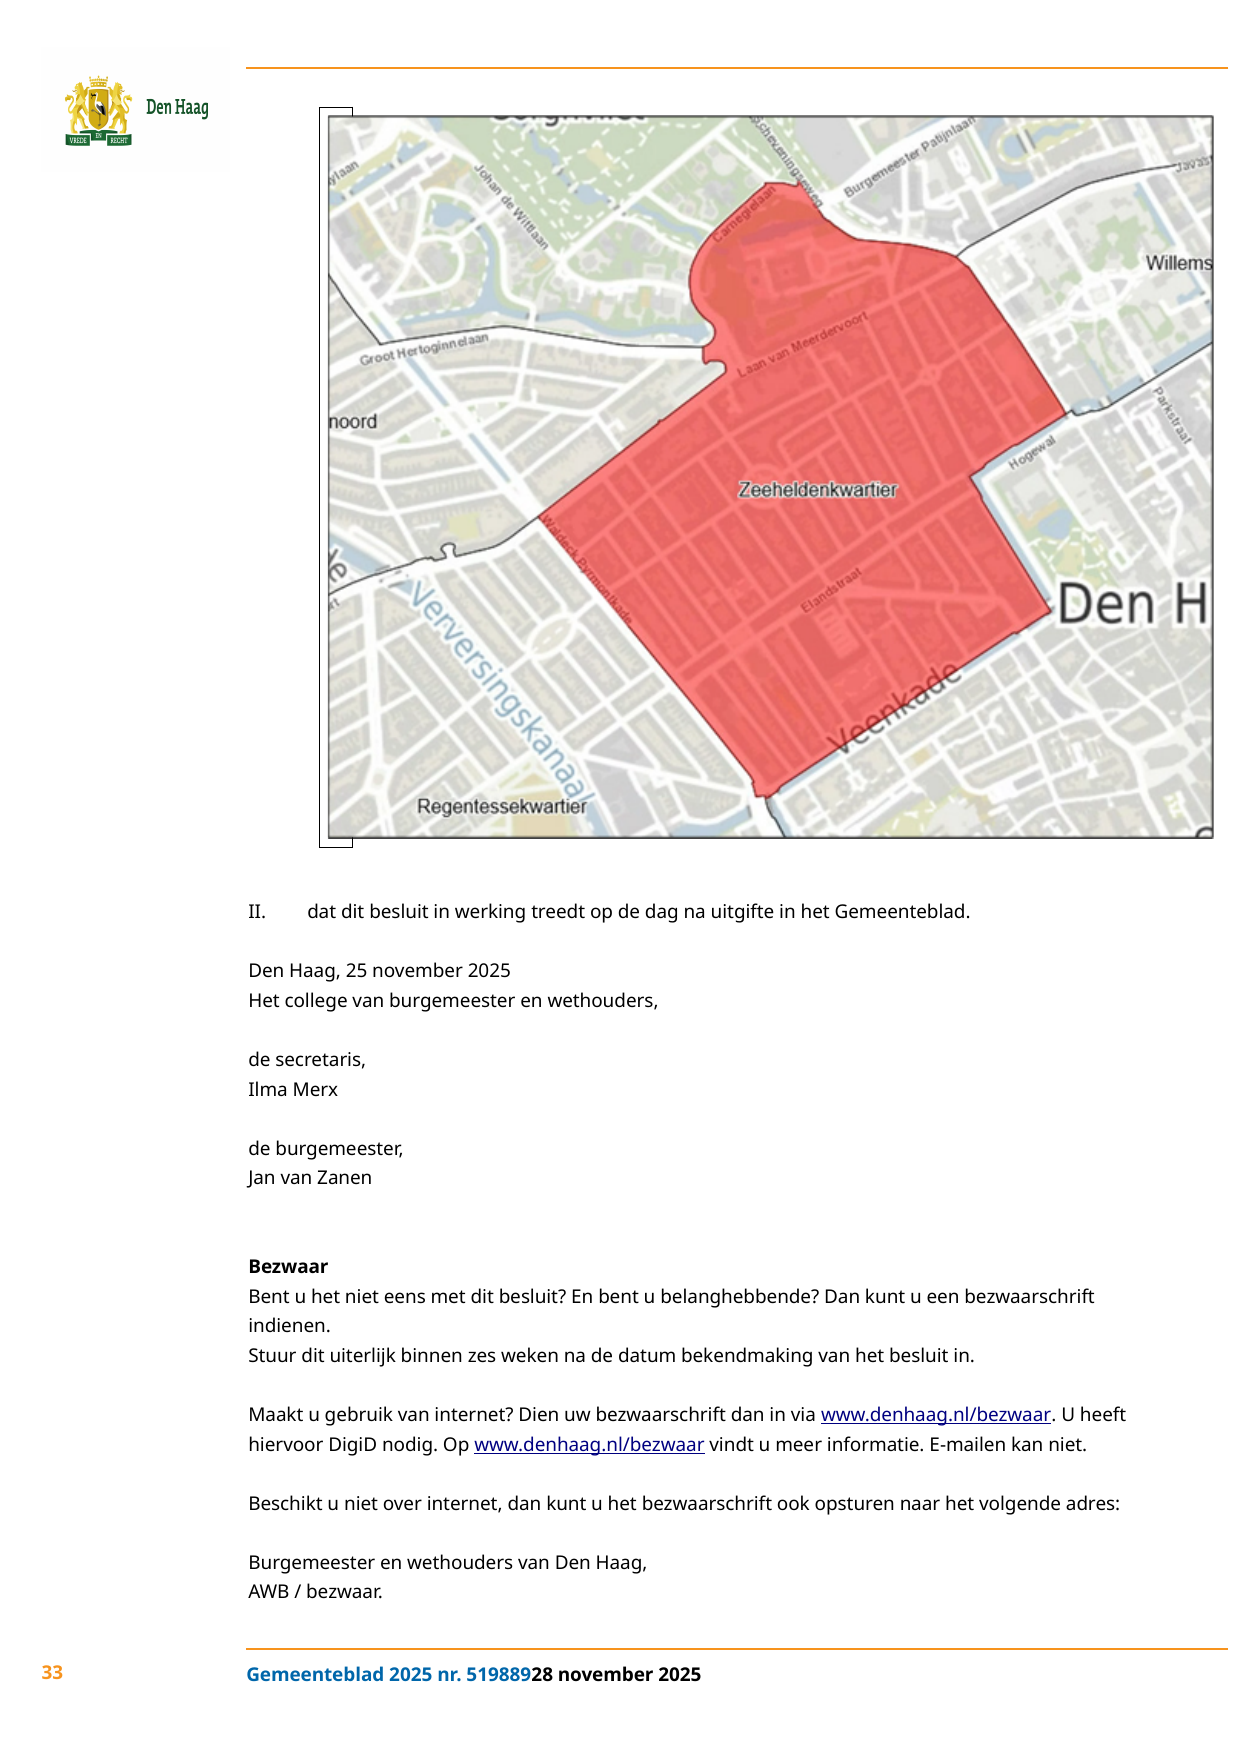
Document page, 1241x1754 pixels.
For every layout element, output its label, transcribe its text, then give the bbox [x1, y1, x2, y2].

text Maakt u gebruik van internet? Dien uw bezwaarschrift dan in via www.denhaag.nl/bezwaar. U heeft hiervoor DigiD nodig. Op www.denhaag.nl/bezwaar vindt u meer informatie. E-mailen kan niet. [248, 1401, 1152, 1457]
text Bent u het niet eens met dit besluit? En bent u belanghebbende? Dan kunt u een bezwaarschrift indienen. [248, 1283, 1152, 1338]
text Stuur dit uiterlijk binnen zes weken na de datum bekendmaking van het besluit in. [248, 1342, 1152, 1368]
text Bezwaar [248, 1253, 1152, 1279]
text Het college van burgemeester en wethouders, [248, 987, 1152, 1013]
text Jan van Zanen [248, 1164, 1152, 1190]
list dat dit besluit in werking treedt op de dag na uitgifte in het Gemeenteblad. [248, 898, 1152, 924]
text de secretaris, [248, 1046, 1152, 1072]
picture [327, 115, 1214, 839]
text Burgemeester en wethouders van Den Haag, [248, 1549, 1152, 1575]
picture [41, 47, 231, 172]
text de burgemeester, [248, 1135, 1152, 1161]
text Beschikt u niet over internet, dan kunt u het bezwaarschrift ook opsturen naar het volgende adres: [248, 1490, 1152, 1516]
text AWB / bezwaar. [248, 1579, 1152, 1604]
text Den Haag, 25 november 2025 [248, 957, 1152, 983]
text Ilma Merx [248, 1076, 1152, 1102]
